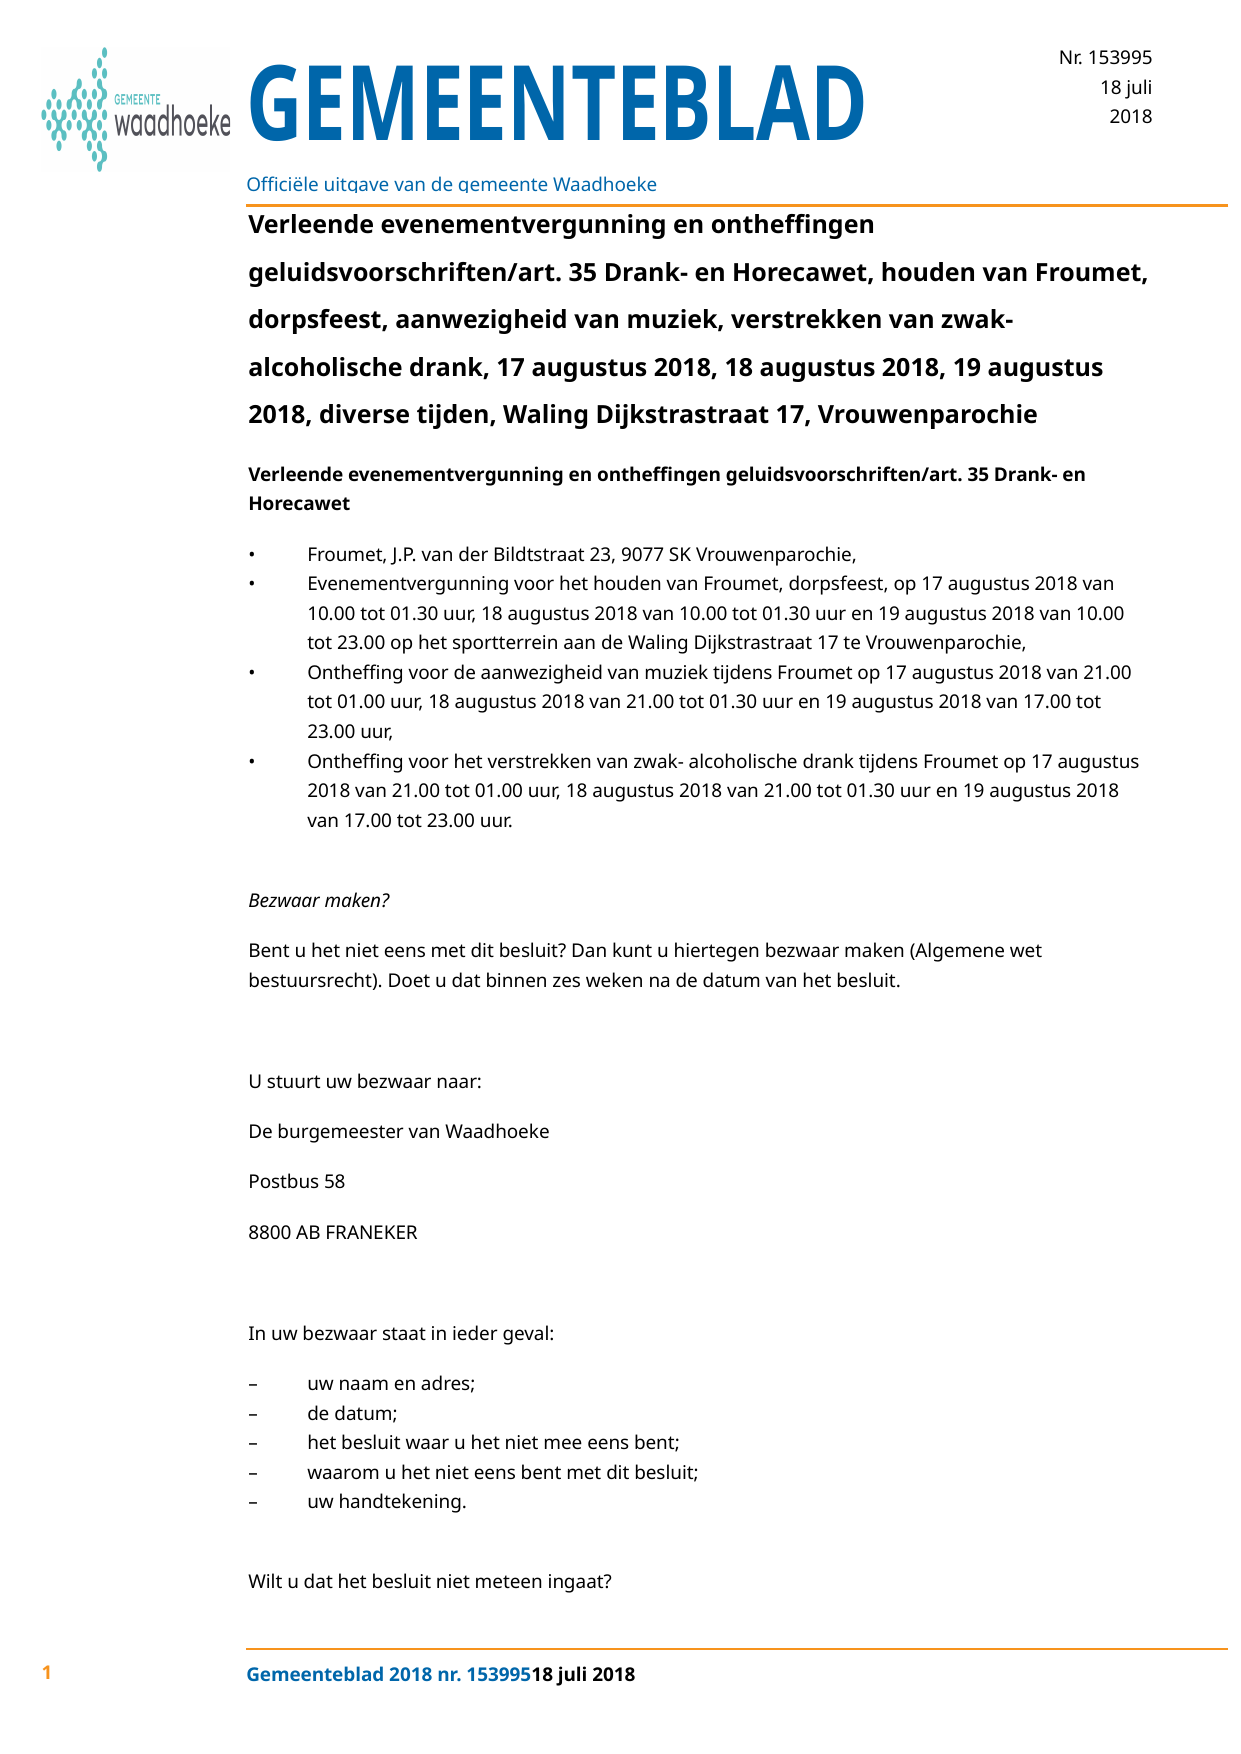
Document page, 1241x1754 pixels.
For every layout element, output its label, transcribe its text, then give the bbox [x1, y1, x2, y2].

list Evenementvergunning voor het houden van Froumet, dorpsfeest, op 17 augustus 2018 van 10.00 tot 01.30 uur, 18 augustus 2018 van 10.00 tot 01.30 uur en 19 augustus 2018 van 10.00 tot 23.00 op het sportterrein aan de Waling Dijkstrastraat 17 te Vrouwenparochie, [248, 570, 1152, 655]
text Postbus 58 [248, 1169, 1152, 1194]
list uw handtekening. [248, 1489, 1152, 1514]
list Ontheffing voor de aanwezigheid van muziek tijdens Froumet op 17 augustus 2018 van 21.00 tot 01.00 uur, 18 augustus 2018 van 21.00 tot 01.30 uur en 19 augustus 2018 van 17.00 tot 23.00 uur, [248, 659, 1152, 744]
text 8800 AB FRANEKER [248, 1219, 1152, 1245]
list Froumet, J.P. van der Bildtstraat 23, 9077 SK Vrouwenparochie, [248, 541, 1152, 566]
text Verleende evenementvergunning en ontheffingen geluidsvoorschriften/art. 35 Drank- en Horecawet, houden van Froumet, dorpsfeest, aanwezigheid van muziek, verstrekken van zwak- alcoholische drank, 17 augustus 2018, 18 augustus 2018, 19 augustus 2018, diverse tijden, Waling Dijkstrastraat 17, Vrouwenparochie [248, 207, 1152, 431]
list waarom u het niet eens bent met dit besluit; [248, 1459, 1152, 1485]
list de datum; [248, 1400, 1152, 1426]
text De burgemeester van Waadhoeke [248, 1118, 1152, 1144]
text Verleende evenementvergunning en ontheffingen geluidsvoorschriften/art. 35 Drank- en Horecawet [248, 461, 1152, 516]
picture [41, 47, 231, 172]
text Wilt u dat het besluit niet meteen ingaat? [248, 1569, 1152, 1594]
list uw naam en adres; [248, 1370, 1152, 1396]
text Bent u het niet eens met dit besluit? Dan kunt u hiertegen bezwaar maken (Algemene wet bestuursrecht). Doet u dat binnen zes weken na de datum van het besluit. [248, 937, 1152, 993]
text U stuurt uw bezwaar naar: [248, 1068, 1152, 1093]
text Bezwaar maken? [248, 887, 1152, 913]
text In uw bezwaar staat in ieder geval: [248, 1320, 1152, 1346]
list het besluit waar u het niet mee eens bent; [248, 1429, 1152, 1455]
list Ontheffing voor het verstrekken van zwak- alcoholische drank tijdens Froumet op 17 augustus 2018 van 21.00 tot 01.00 uur, 18 augustus 2018 van 21.00 tot 01.30 uur en 19 augustus 2018 van 17.00 tot 23.00 uur. [248, 748, 1152, 833]
